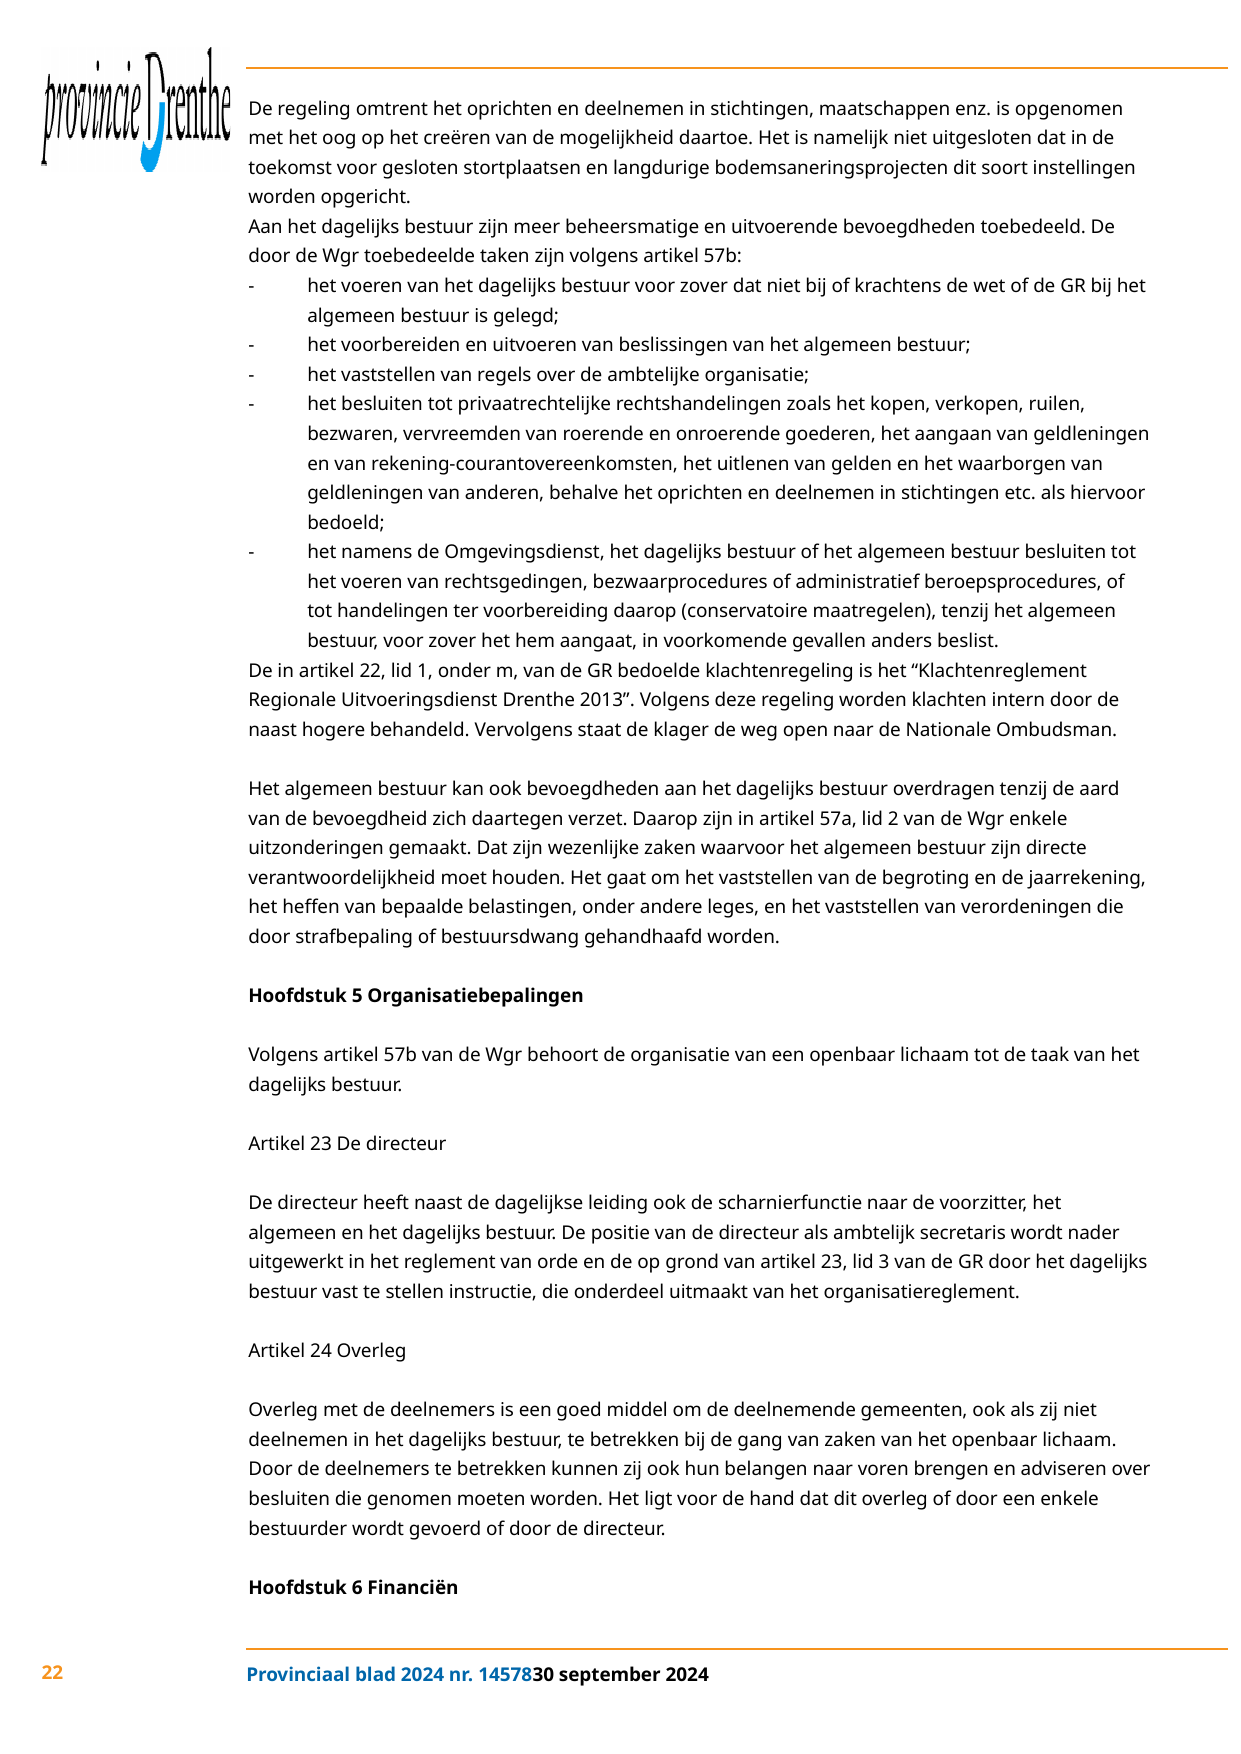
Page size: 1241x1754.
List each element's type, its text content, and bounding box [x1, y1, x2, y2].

text Hoofdstuk 5 Organisatiebepalingen [248, 982, 1152, 1008]
text Overleg met de deelnemers is een goed middel om de deelnemende gemeenten, ook als zij niet deelnemen in het dagelijks bestuur, te betrekken bij de gang van zaken van het openbaar lichaam. Door de deelnemers te betrekken kunnen zij ook hun belangen naar voren brengen en adviseren over besluiten die genomen moeten worden. Het ligt voor de hand dat dit overleg of door een enkele bestuurder wordt gevoerd of door de directeur. [248, 1396, 1152, 1541]
text De regeling omtrent het oprichten en deelnemen in stichtingen, maatschappen enz. is opgenomen met het oog op het creëren van de mogelijkheid daartoe. Het is namelijk niet uitgesloten dat in de toekomst voor gesloten stortplaatsen en langdurige bodemsaneringsprojecten dit soort instellingen worden opgericht. [248, 95, 1152, 209]
list het voeren van het dagelijks bestuur voor zover dat niet bij of krachtens de wet of de GR bij het algemeen bestuur is gelegd; [248, 272, 1152, 328]
list het besluiten tot privaatrechtelijke rechtshandelingen zoals het kopen, verkopen, ruilen, bezwaren, vervreemden van roerende en onroerende goederen, het aangaan van geldleningen en van rekening-courantovereenkomsten, het uitlenen van gelden en het waarborgen van geldleningen van anderen, behalve het oprichten en deelnemen in stichtingen etc. als hiervoor bedoeld; [248, 391, 1152, 535]
list het vaststellen van regels over de ambtelijke organisatie; [248, 361, 1152, 387]
text Artikel 23 De directeur [248, 1130, 1152, 1156]
text Hoofdstuk 6 Financiën [248, 1574, 1152, 1600]
text De directeur heeft naast de dagelijkse leiding ook de scharnierfunctie naar de voorzitter, het algemeen en het dagelijks bestuur. De positie van de directeur als ambtelijk secretaris wordt nader uitgewerkt in het reglement van orde en de op grond van artikel 23, lid 3 van de GR door het dagelijks bestuur vast te stellen instructie, die onderdeel uitmaakt van het organisatiereglement. [248, 1189, 1152, 1304]
list het namens de Omgevingsdienst, het dagelijks bestuur of het algemeen bestuur besluiten tot het voeren van rechtsgedingen, bezwaarprocedures of administratief beroepsprocedures, of tot handelingen ter voorbereiding daarop (conservatoire maatregelen), tenzij het algemeen bestuur, voor zover het hem aangaat, in voorkomende gevallen anders beslist. [248, 538, 1152, 653]
list het voorbereiden en uitvoeren van beslissingen van het algemeen bestuur; [248, 331, 1152, 357]
picture [41, 47, 231, 172]
text Aan het dagelijks bestuur zijn meer beheersmatige en uitvoerende bevoegdheden toebedeeld. De door de Wgr toebedeelde taken zijn volgens artikel 57b: [248, 213, 1152, 268]
text Het algemeen bestuur kan ook bevoegdheden aan het dagelijks bestuur overdragen tenzij de aard van de bevoegdheid zich daartegen verzet. Daarop zijn in artikel 57a, lid 2 van de Wgr enkele uitzonderingen gemaakt. Dat zijn wezenlijke zaken waarvoor het algemeen bestuur zijn directe verantwoordelijkheid moet houden. Het gaat om het vaststellen van de begroting en de jaarrekening, het heffen van bepaalde belastingen, onder andere leges, en het vaststellen van verordeningen die door strafbepaling of bestuursdwang gehandhaafd worden. [248, 775, 1152, 949]
text De in artikel 22, lid 1, onder m, van de GR bedoelde klachtenregeling is het “Klachtenreglement Regionale Uitvoeringsdienst Drenthe 2013”. Volgens deze regeling worden klachten intern door de naast hogere behandeld. Vervolgens staat de klager de weg open naar de Nationale Ombudsman. [248, 657, 1152, 742]
text Volgens artikel 57b van de Wgr behoort de organisatie van een openbaar lichaam tot de taak van het dagelijks bestuur. [248, 1041, 1152, 1097]
text Artikel 24 Overleg [248, 1337, 1152, 1363]
